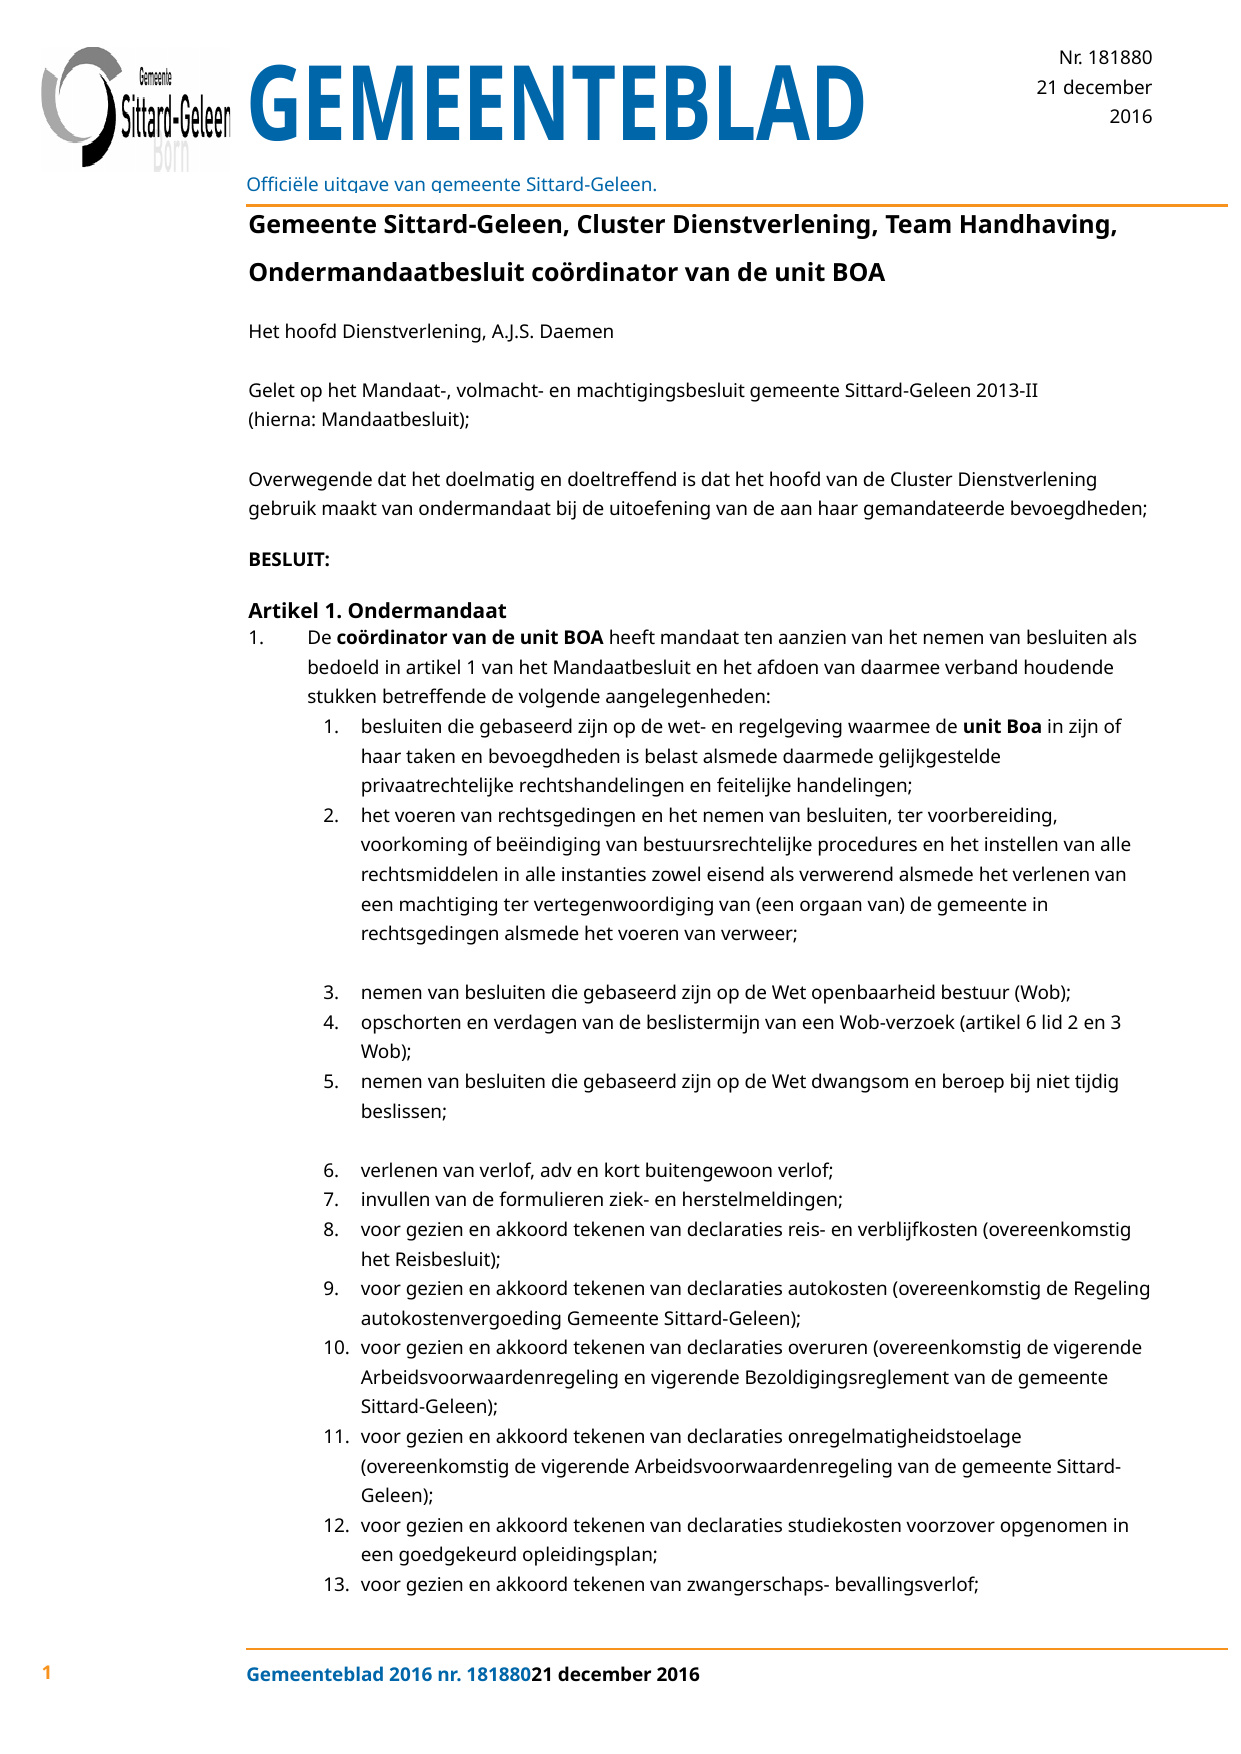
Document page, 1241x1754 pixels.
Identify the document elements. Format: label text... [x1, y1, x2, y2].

text Artikel 1. Ondermandaat [248, 596, 1152, 624]
list nemen van besluiten die gebaseerd zijn op de Wet openbaarheid bestuur (Wob); [323, 979, 1152, 1005]
list besluiten die gebaseerd zijn op de wet- en regelgeving waarmee de unit Boa in zijn of haar taken en bevoegdheden is belast alsmede daarmede gelijkgestelde privaatrechtelijke rechtshandelingen en feitelijke handelingen; [323, 713, 1152, 798]
list nemen van besluiten die gebaseerd zijn op de Wet dwangsom en beroep bij niet tijdig beslissen; [323, 1068, 1152, 1124]
text Gemeente Sittard-Geleen, Cluster Dienstverlening, Team Handhaving, Ondermandaatbesluit coördinator van de unit BOA [248, 207, 1152, 288]
list De coördinator van de unit BOA heeft mandaat ten aanzien van het nemen van besluiten als bedoeld in artikel 1 van het Mandaatbesluit en het afdoen van daarmee verband houdende stukken betreffende de volgende aangelegenheden: [248, 624, 1152, 709]
list voor gezien en akkoord tekenen van declaraties overuren (overeenkomstig de vigerende Arbeidsvoorwaardenregeling en vigerende Bezoldigingsreglement van de gemeente Sittard-Geleen); [323, 1334, 1152, 1419]
list voor gezien en akkoord tekenen van declaraties studiekosten voorzover opgenomen in een goedgekeurd opleidingsplan; [323, 1512, 1152, 1567]
list voor gezien en akkoord tekenen van declaraties onregelmatigheidstoelage (overeenkomstig de vigerende Arbeidsvoorwaardenregeling van de gemeente Sittard-Geleen); [323, 1423, 1152, 1508]
list verlenen van verlof, adv en kort buitengewoon verlof; [323, 1157, 1152, 1183]
text Het hoofd Dienstverlening, A.J.S. Daemen [248, 318, 1152, 344]
list voor gezien en akkoord tekenen van declaraties autokosten (overeenkomstig de Regeling autokostenvergoeding Gemeente Sittard-Geleen); [323, 1275, 1152, 1331]
list voor gezien en akkoord tekenen van declaraties reis- en verblijfkosten (overeenkomstig het Reisbesluit); [323, 1216, 1152, 1272]
picture [41, 47, 231, 172]
text Gelet op het Mandaat-, volmacht- en machtigingsbesluit gemeente Sittard-Geleen 2013-II [248, 377, 1152, 403]
list het voeren van rechtsgedingen en het nemen van besluiten, ter voorbereiding, voorkoming of beëindiging van bestuursrechtelijke procedures en het instellen van alle rechtsmiddelen in alle instanties zowel eisend als verwerend alsmede het verlenen van een machtiging ter vertegenwoordiging van (een orgaan van) de gemeente in rechtsgedingen alsmede het voeren van verweer; [323, 802, 1152, 946]
list voor gezien en akkoord tekenen van zwangerschaps- bevallingsverlof; [323, 1571, 1152, 1597]
text Overwegende dat het doelmatig en doeltreffend is dat het hoofd van de Cluster Dienstverlening gebruik maakt van ondermandaat bij de uitoefening van de aan haar gemandateerde bevoegdheden; [248, 466, 1152, 521]
list opschorten en verdagen van de beslistermijn van een Wob-verzoek (artikel 6 lid 2 en 3 Wob); [323, 1009, 1152, 1064]
text (hierna: Mandaatbesluit); [248, 407, 1152, 432]
text BESLUIT: [248, 546, 1152, 571]
list invullen van de formulieren ziek- en herstelmeldingen; [323, 1187, 1152, 1212]
